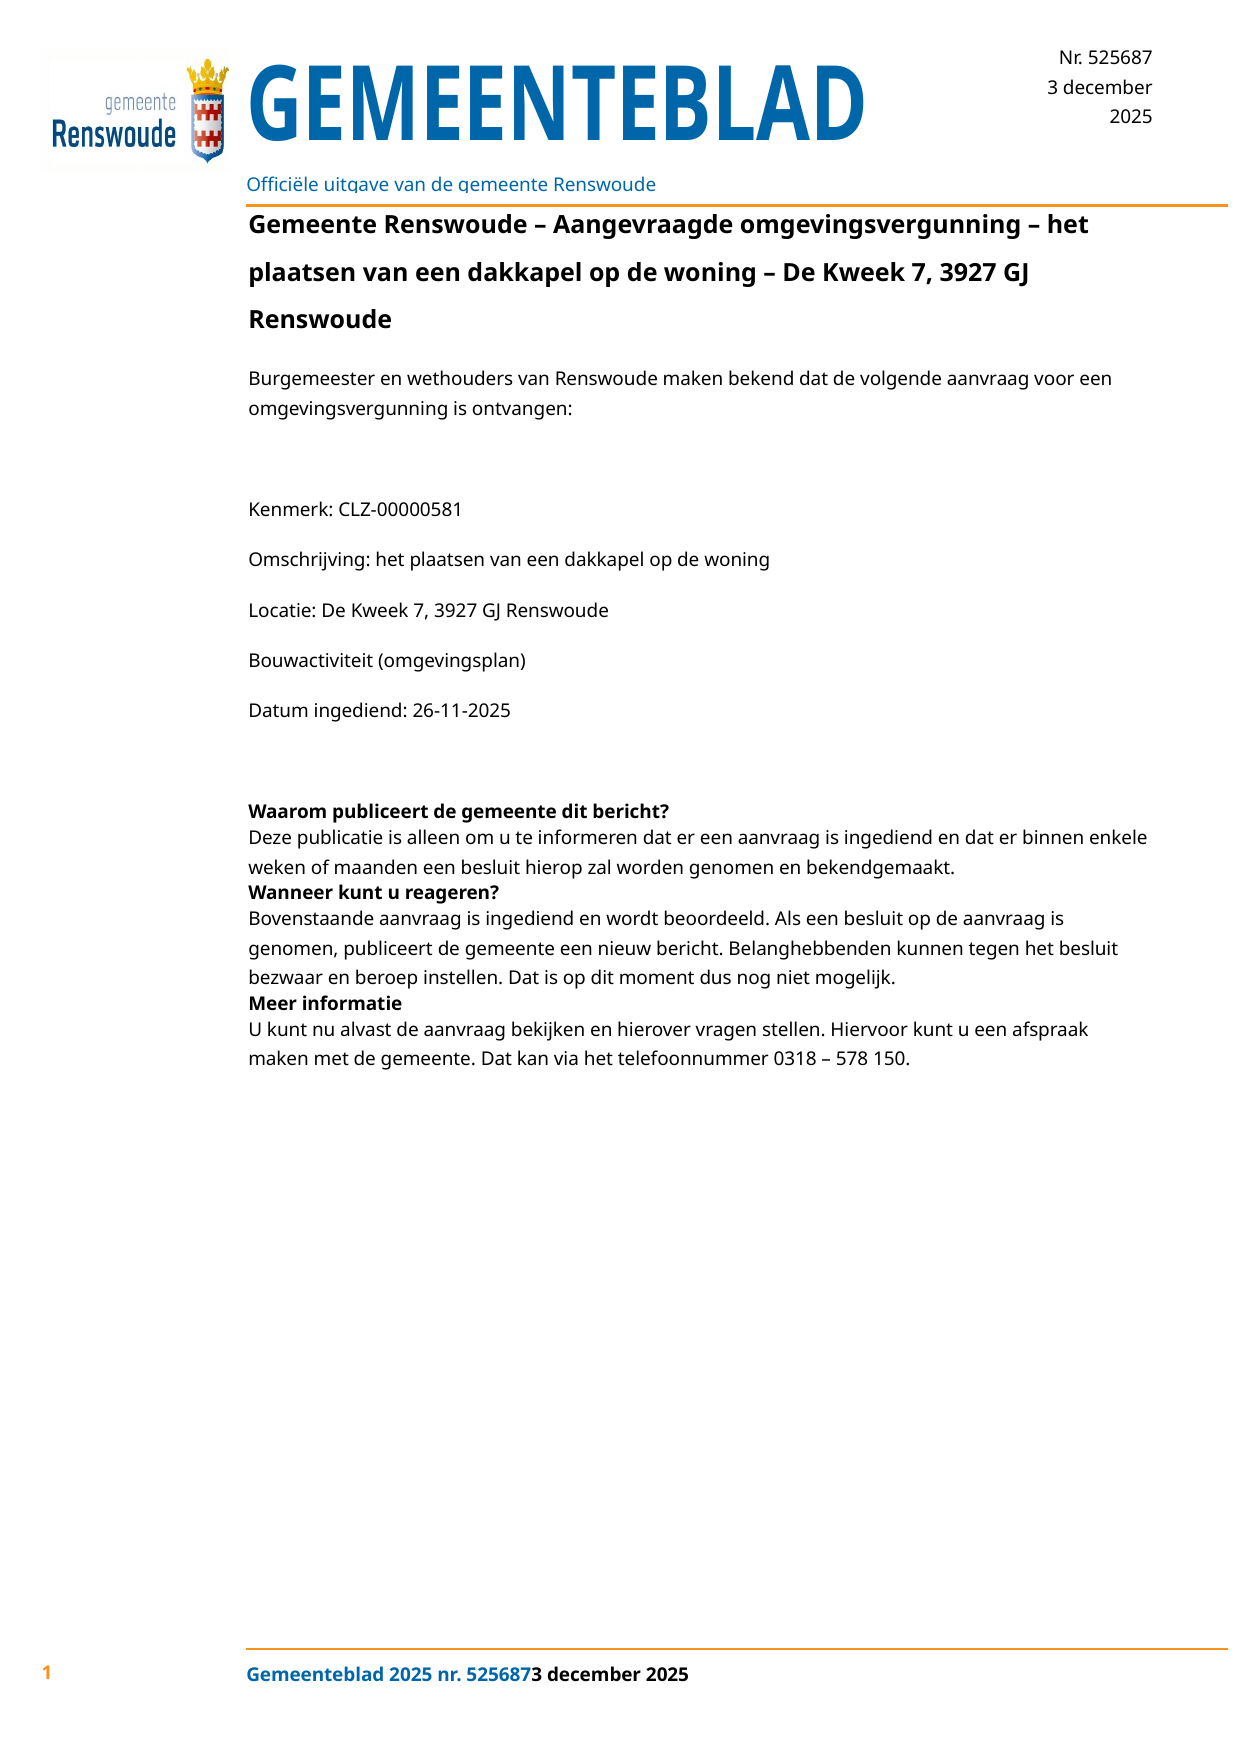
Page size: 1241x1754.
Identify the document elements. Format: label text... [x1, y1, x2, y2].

table_cell U kunt nu alvast de aanvraag bekijken en hierover vragen stellen. Hiervoor kunt u een afspraak maken met de gemeente. Dat kan via het telefoonnummer 0318 – 578 150. [248, 1016, 1152, 1071]
text Locatie: De Kweek 7, 3927 GJ Renswoude [248, 597, 1152, 622]
text Kenmerk: CLZ-00000581 [248, 496, 1152, 522]
table_header Waarom publiceert de gemeente dit bericht? [248, 799, 1152, 824]
table_cell Wanneer kunt u reageren? [248, 880, 1152, 905]
text Bouwactiviteit (omgevingsplan) [248, 647, 1152, 673]
table_cell Bovenstaande aanvraag is ingediend en wordt beoordeeld. Als een besluit op de aanvraag is genomen, publiceert de gemeente een nieuw bericht. Belanghebbenden kunnen tegen het besluit bezwaar en beroep instellen. Dat is op dit moment dus nog niet mogelijk. [248, 905, 1152, 990]
text Datum ingediend: 26-11-2025 [248, 698, 1152, 723]
text Burgemeester en wethouders van Renswoude maken bekend dat de volgende aanvraag voor een omgevingsvergunning is ontvangen: [248, 366, 1152, 421]
text Gemeente Renswoude – Aangevraagde omgevingsvergunning – het plaatsen van een dakkapel op de woning – De Kweek 7, 3927 GJ Renswoude [248, 207, 1152, 336]
picture [41, 47, 231, 172]
table_cell Meer informatie [248, 990, 1152, 1016]
text Omschrijving: het plaatsen van een dakkapel op de woning [248, 546, 1152, 572]
table_cell Deze publicatie is alleen om u te informeren dat er een aanvraag is ingediend en dat er binnen enkele weken of maanden een besluit hierop zal worden genomen en bekendgemaakt. [248, 824, 1152, 879]
